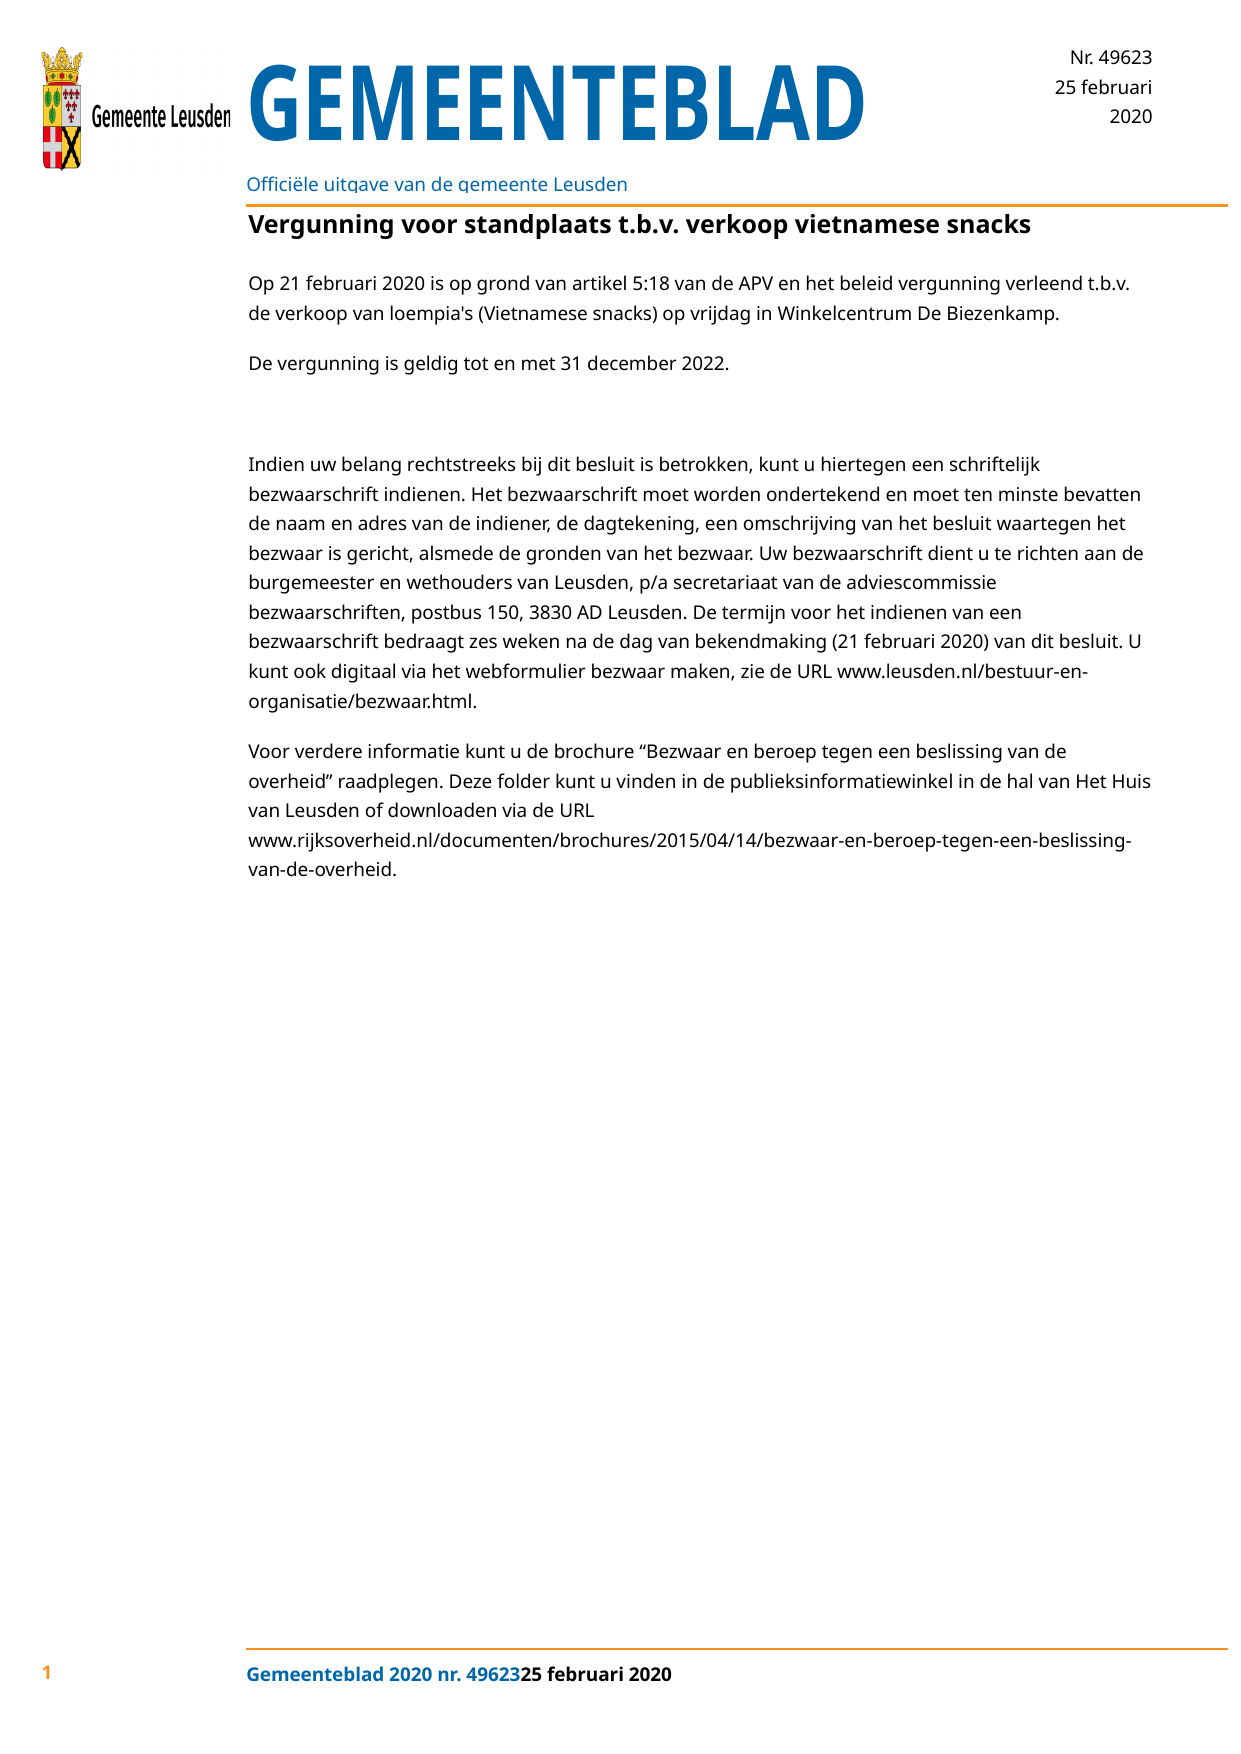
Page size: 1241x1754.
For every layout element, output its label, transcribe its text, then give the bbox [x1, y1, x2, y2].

text Vergunning voor standplaats t.b.v. verkoop vietnamese snacks [248, 207, 1152, 241]
picture [41, 47, 231, 172]
text Op 21 februari 2020 is op grond van artikel 5:18 van de APV en het beleid vergunning verleend t.b.v. de verkoop van loempia's (Vietnamese snacks) op vrijdag in Winkelcentrum De Biezenkamp. [248, 270, 1152, 326]
text Voor verdere informatie kunt u de brochure “Bezwaar en beroep tegen een beslissing van de overheid” raadplegen. Deze folder kunt u vinden in de publieksinformatiewinkel in de hal van Het Huis van Leusden of downloaden via de URL www.rijksoverheid.nl/documenten/brochures/2015/04/14/bezwaar-en-beroep-tegen-een-beslissing-van-de-overheid. [248, 738, 1152, 882]
text De vergunning is geldig tot en met 31 december 2022. [248, 350, 1152, 376]
text Indien uw belang rechtstreeks bij dit besluit is betrokken, kunt u hiertegen een schriftelijk bezwaarschrift indienen. Het bezwaarschrift moet worden ondertekend en moet ten minste bevatten de naam en adres van de indiener, de dagtekening, een omschrijving van het besluit waartegen het bezwaar is gericht, alsmede de gronden van het bezwaar. Uw bezwaarschrift dient u te richten aan de burgemeester en wethouders van Leusden, p/a secretariaat van de adviescommissie bezwaarschriften, postbus 150, 3830 AD Leusden. De termijn voor het indienen van een bezwaarschrift bedraagt zes weken na de dag van bekendmaking (21 februari 2020) van dit besluit. U kunt ook digitaal via het webformulier bezwaar maken, zie de URL www.leusden.nl/bestuur-en-organisatie/bezwaar.html. [248, 451, 1152, 713]
